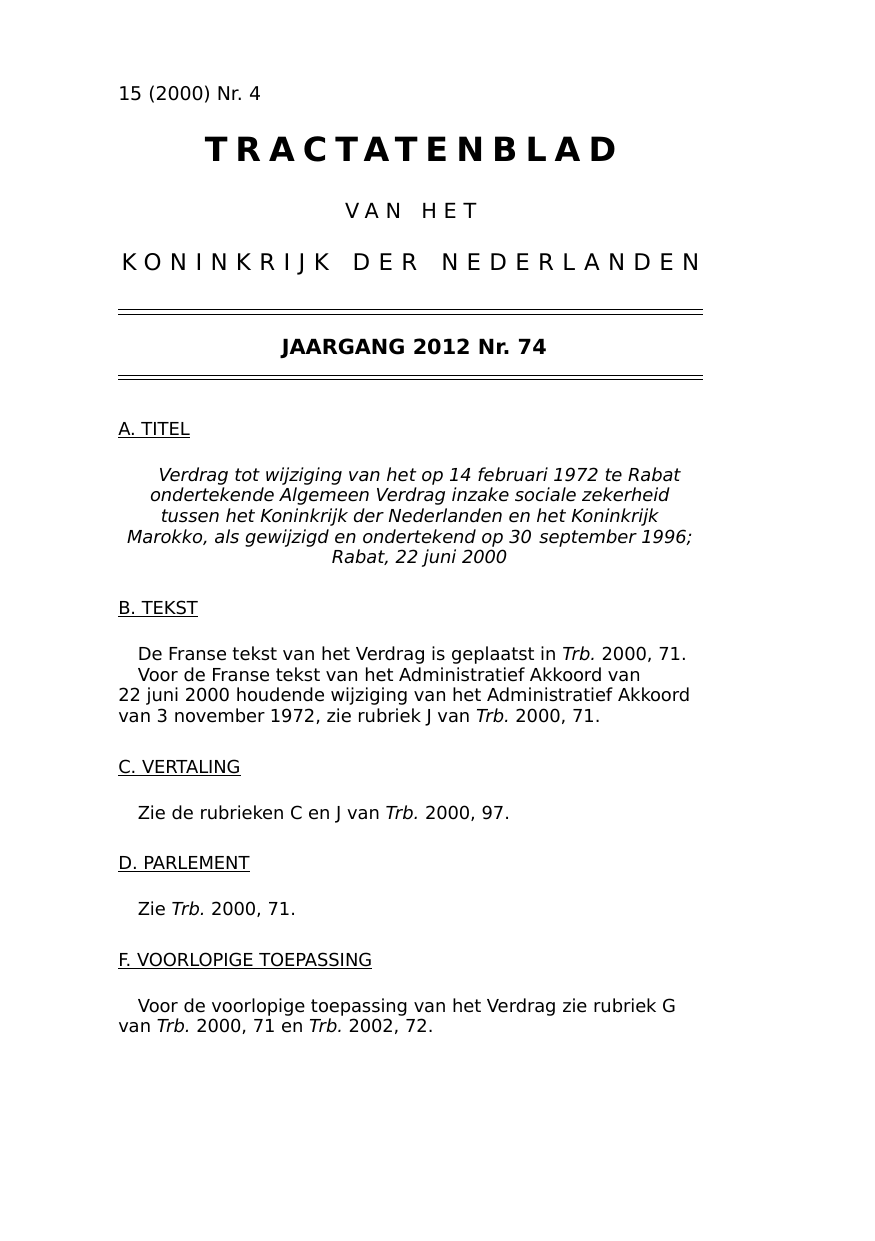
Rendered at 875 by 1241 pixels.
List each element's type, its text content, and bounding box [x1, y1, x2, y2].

text JAARGANG 2012 Nr. 74 [118, 335, 703, 359]
text Rabat, 22 juni 2000 [118, 547, 703, 568]
text TRACTATENBLAD [118, 130, 703, 169]
text Zie Trb. 2000, 71. [118, 899, 703, 920]
subtitle F. VOORLOPIGE TOEPASSING [118, 950, 703, 970]
subtitle B. TEKST [118, 598, 703, 619]
text VAN HET [118, 199, 703, 223]
subtitle A. TITEL [118, 419, 703, 439]
text 15 (2000) Nr. 4 [118, 83, 703, 105]
text Voor de Franse tekst van het Administratief Akkoord van 22 juni 2000 houdende wijziging van het Administratief Akkoord van 3 november 1972, zie rubriek J van Trb. 2000, 71. [118, 664, 703, 727]
subtitle C. VERTALING [118, 757, 703, 777]
subtitle D. PARLEMENT [118, 853, 703, 874]
text Zie de rubrieken C en J van Trb. 2000, 97. [118, 802, 703, 823]
text Verdrag tot wijziging van het op 14 februari 1972 te Rabat ondertekende Algemeen Verdrag inzake sociale zekerheid tussen het Koninkrijk der Nederlanden en het Koninkrijk Marokko, als gewijzigd en ondertekend op 30 september 1996; [118, 464, 703, 547]
text Voor de voorlopige toepassing van het Verdrag zie rubriek G van Trb. 2000, 71 en Trb. 2002, 72. [118, 995, 703, 1037]
text KONINKRIJK DER NEDERLANDEN [118, 249, 703, 276]
text De Franse tekst van het Verdrag is geplaatst in Trb. 2000, 71. [118, 644, 703, 664]
